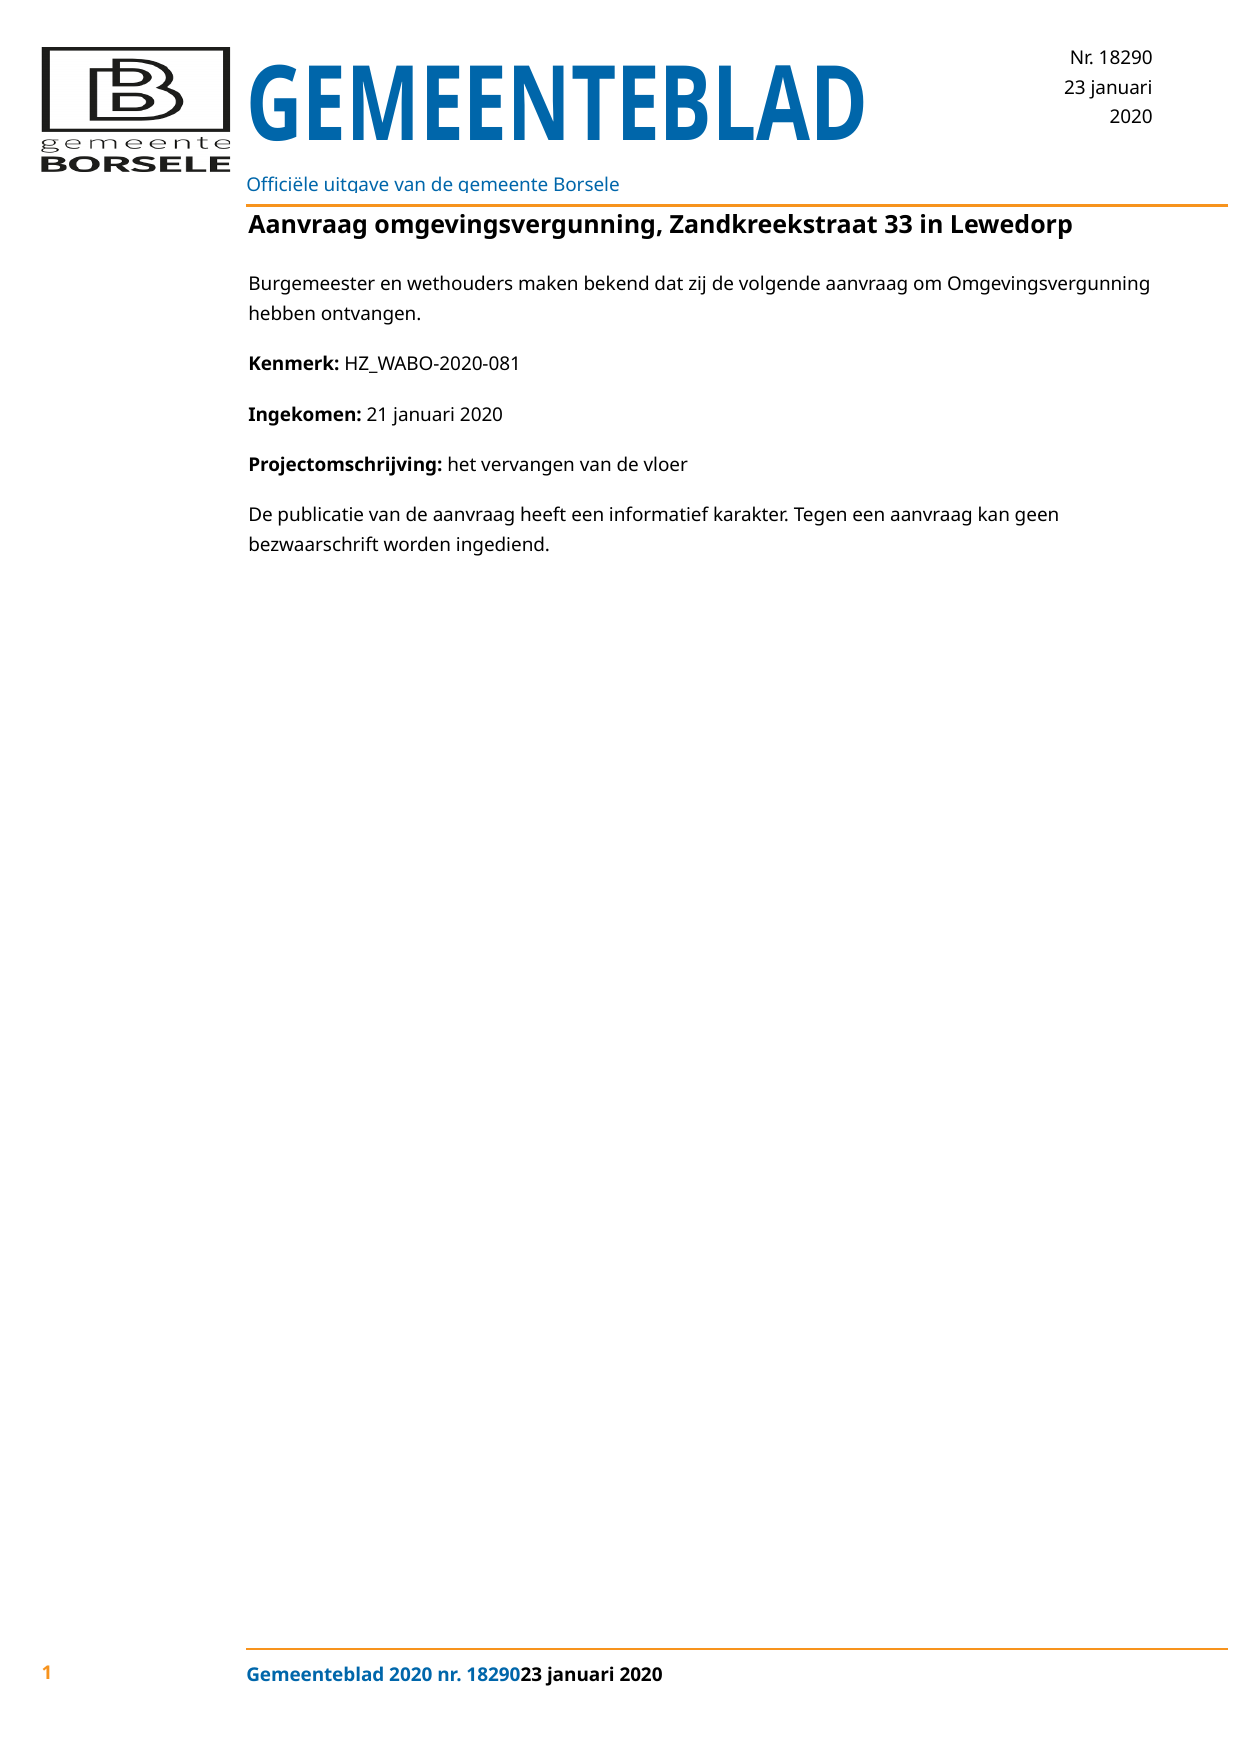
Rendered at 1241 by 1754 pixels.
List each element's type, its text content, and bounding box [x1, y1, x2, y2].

text De publicatie van de aanvraag heeft een informatief karakter. Tegen een aanvraag kan geen bezwaarschrift worden ingediend. [248, 502, 1152, 557]
text Ingekomen: 21 januari 2020 [248, 401, 1152, 426]
text Burgemeester en wethouders maken bekend dat zij de volgende aanvraag om Omgevingsvergunning hebben ontvangen. [248, 270, 1152, 326]
text Projectomschrijving: het vervangen van de vloer [248, 451, 1152, 477]
text Kenmerk: HZ_WABO-2020-081 [248, 350, 1152, 376]
text Aanvraag omgevingsvergunning, Zandkreekstraat 33 in Lewedorp [248, 207, 1152, 241]
picture [41, 47, 231, 172]
